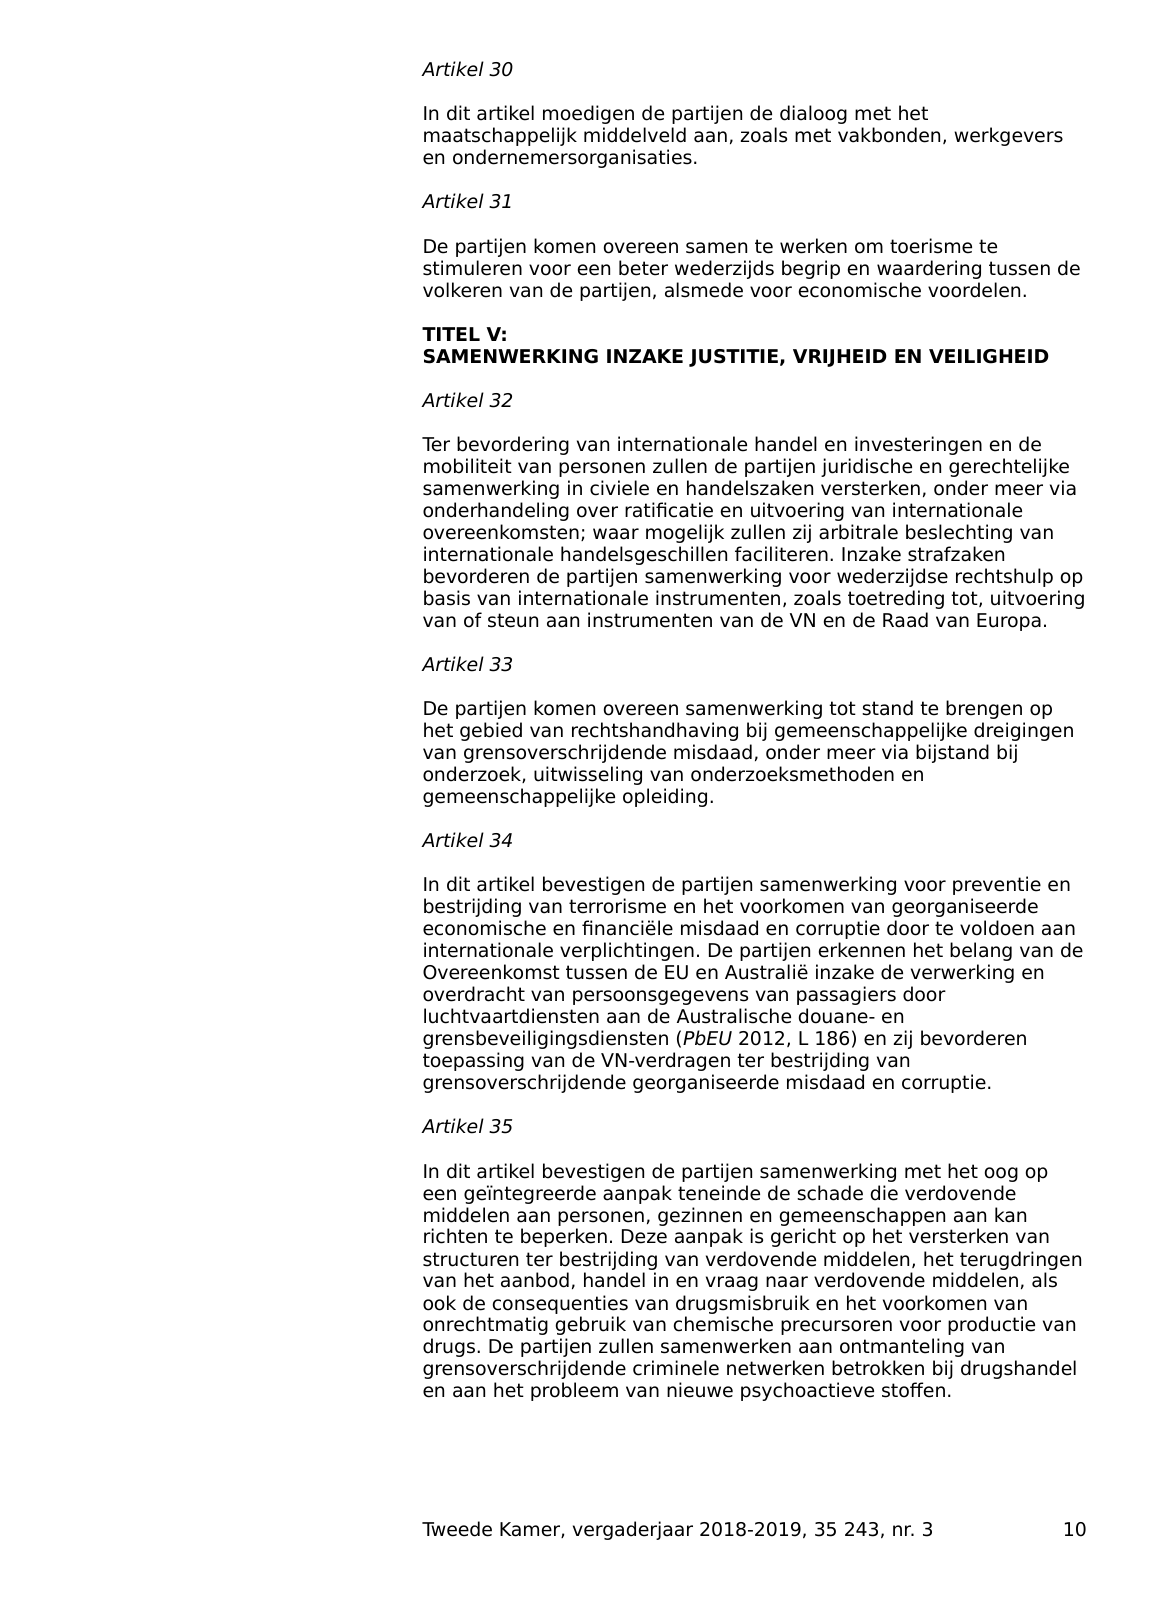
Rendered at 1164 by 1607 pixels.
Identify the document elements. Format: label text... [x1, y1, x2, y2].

subtitle Artikel 30 [422, 59, 1087, 81]
subtitle Artikel 33 [422, 654, 1087, 676]
text Ter bevordering van internationale handel en investeringen en de mobiliteit van personen zullen de partijen juridische en gerechtelijke samenwerking in civiele en handelszaken versterken, onder meer via onderhandeling over ratificatie en uitvoering van internationale overeenkomsten; waar mogelijk zullen zij arbitrale beslechting van internationale handelsgeschillen faciliteren. Inzake strafzaken bevorderen de partijen samenwerking voor wederzijdse rechtshulp op basis van internationale instrumenten, zoals toetreding tot, uitvoering van of steun aan instrumenten van de VN en de Raad van Europa. [422, 434, 1087, 632]
subtitle Artikel 32 [422, 390, 1087, 412]
text In dit artikel moedigen de partijen de dialoog met het maatschappelijk middelveld aan, zoals met vakbonden, werkgevers en ondernemersorganisaties. [422, 103, 1087, 169]
text In dit artikel bevestigen de partijen samenwerking voor preventie en bestrijding van terrorisme en het voorkomen van georganiseerde economische en financiële misdaad en corruptie door te voldoen aan internationale verplichtingen. De partijen erkennen het belang van de Overeenkomst tussen de EU en Australië inzake de verwerking en overdracht van persoonsgegevens van passagiers door luchtvaartdiensten aan de Australische douane- en grensbeveiligingsdiensten (PbEU 2012, L 186) en zij bevorderen toepassing van de VN-verdragen ter bestrijding van grensoverschrijdende georganiseerde misdaad en corruptie. [422, 874, 1087, 1094]
subtitle Artikel 31 [422, 191, 1087, 213]
text In dit artikel bevestigen de partijen samenwerking met het oog op een geïntegreerde aanpak teneinde de schade die verdovende middelen aan personen, gezinnen en gemeenschappen aan kan richten te beperken. Deze aanpak is gericht op het versterken van structuren ter bestrijding van verdovende middelen, het terugdringen van het aanbod, handel in en vraag naar verdovende middelen, als ook de consequenties van drugsmisbruik en het voorkomen van onrechtmatig gebruik van chemische precursoren voor productie van drugs. De partijen zullen samenwerken aan ontmanteling van grensoverschrijdende criminele netwerken betrokken bij drugshandel en aan het probleem van nieuwe psychoactieve stoffen. [422, 1161, 1087, 1402]
subtitle Artikel 35 [422, 1116, 1087, 1138]
text SAMENWERKING INZAKE JUSTITIE, VRIJHEID EN VEILIGHEID [422, 346, 1087, 368]
text De partijen komen overeen samen te werken om toerisme te stimuleren voor een beter wederzijds begrip en waardering tussen de volkeren van de partijen, alsmede voor economische voordelen. [422, 236, 1087, 301]
text TITEL V: [422, 324, 1087, 346]
text De partijen komen overeen samenwerking tot stand te brengen op het gebied van rechtshandhaving bij gemeenschappelijke dreigingen van grensoverschrijdende misdaad, onder meer via bijstand bij onderzoek, uitwisseling van onderzoeksmethoden en gemeenschappelijke opleiding. [422, 698, 1087, 808]
subtitle Artikel 34 [422, 830, 1087, 852]
